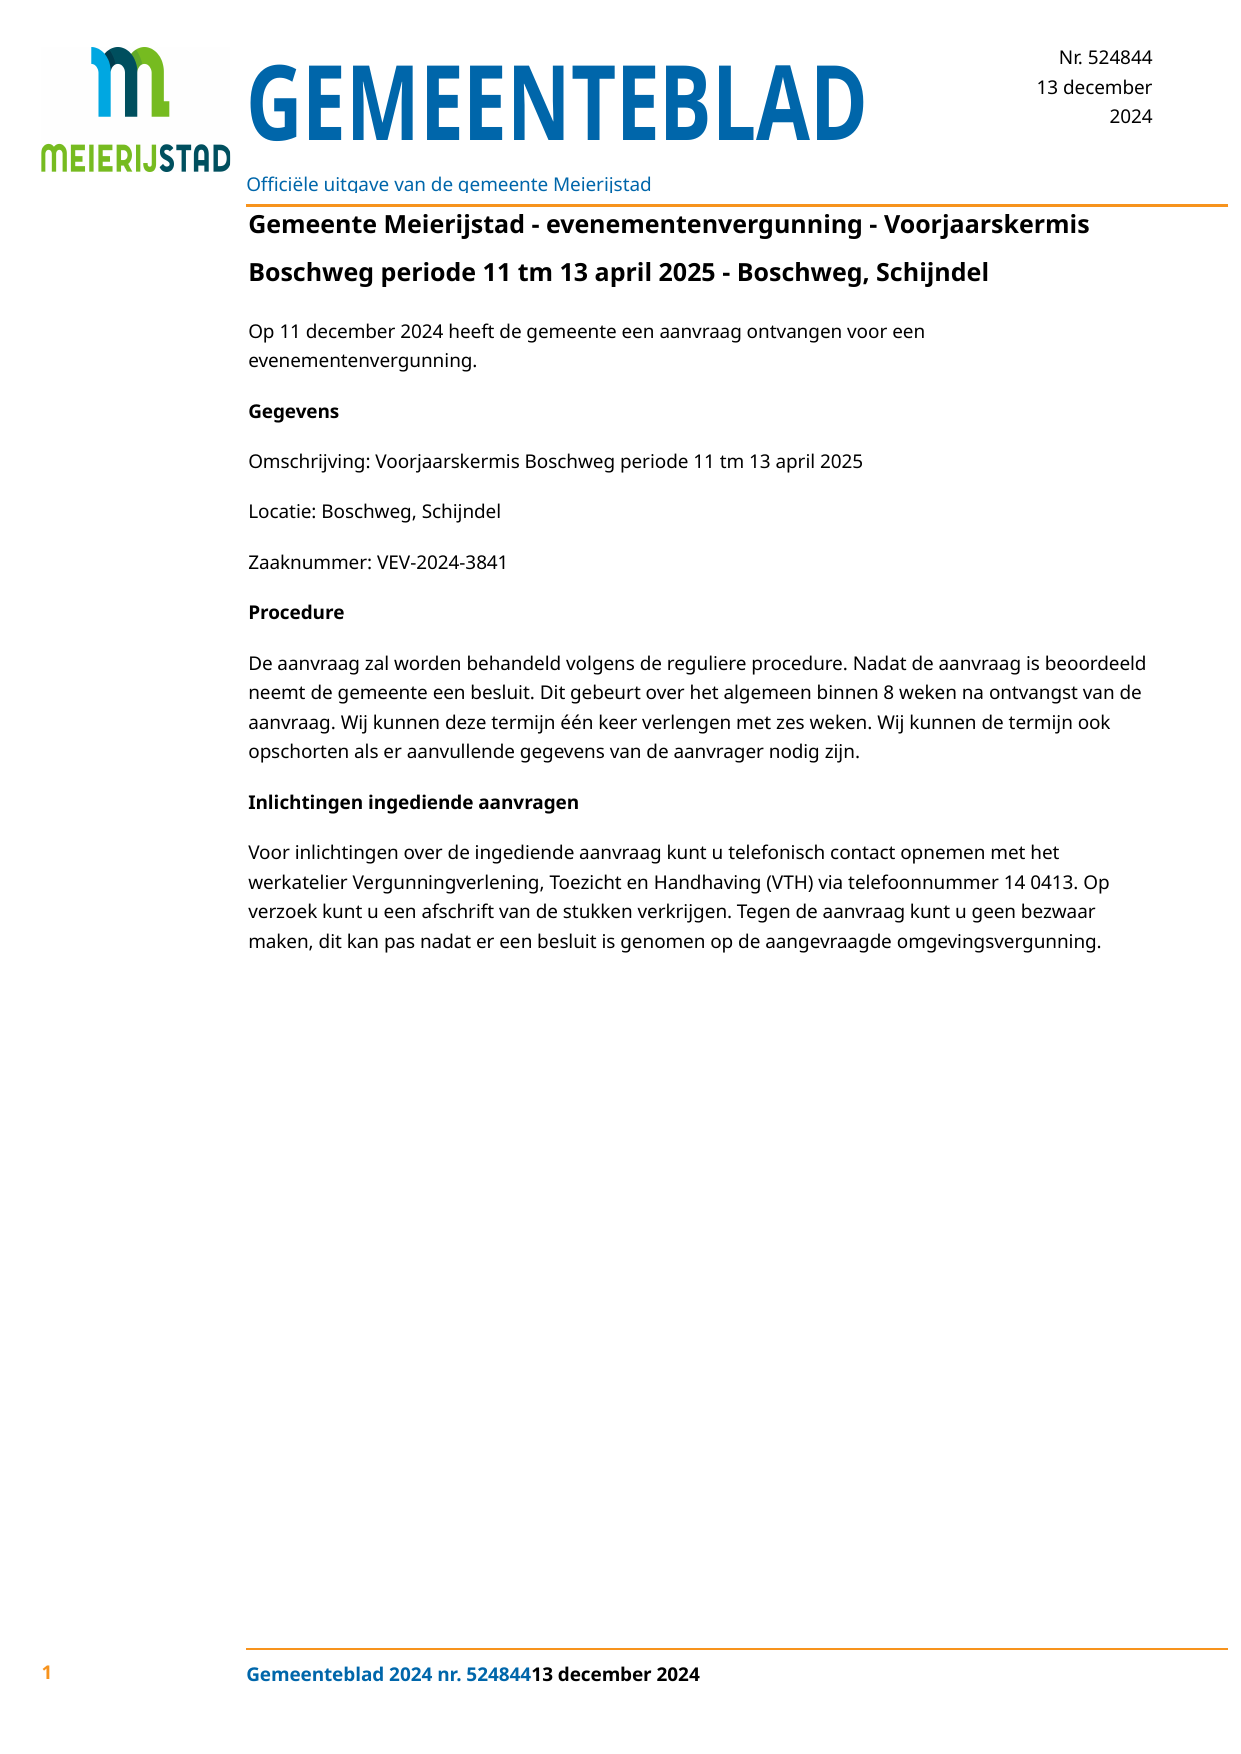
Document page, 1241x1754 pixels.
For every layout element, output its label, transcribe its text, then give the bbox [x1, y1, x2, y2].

text Inlichtingen ingediende aanvragen [248, 789, 1152, 815]
text Procedure [248, 599, 1152, 625]
text Gegevens [248, 398, 1152, 424]
text Gemeente Meierijstad - evenementenvergunning - Voorjaarskermis Boschweg periode 11 tm 13 april 2025 - Boschweg, Schijndel [248, 207, 1152, 288]
text De aanvraag zal worden behandeld volgens de reguliere procedure. Nadat de aanvraag is beoordeeld neemt de gemeente een besluit. Dit gebeurt over het algemeen binnen 8 weken na ontvangst van de aanvraag. Wij kunnen deze termijn één keer verlengen met zes weken. Wij kunnen de termijn ook opschorten als er aanvullende gegevens van de aanvrager nodig zijn. [248, 650, 1152, 764]
picture [41, 47, 231, 172]
text Locatie: Boschweg, Schijndel [248, 499, 1152, 524]
text Op 11 december 2024 heeft de gemeente een aanvraag ontvangen voor een evenementenvergunning. [248, 318, 1152, 373]
text Voor inlichtingen over de ingediende aanvraag kunt u telefonisch contact opnemen met het werkatelier Vergunningverlening, Toezicht en Handhaving (VTH) via telefoonnummer 14 0413. Op verzoek kunt u een afschrift van de stukken verkrijgen. Tegen de aanvraag kunt u geen bezwaar maken, dit kan pas nadat er een besluit is genomen op de aangevraagde omgevingsvergunning. [248, 839, 1152, 954]
text Zaaknummer: VEV-2024-3841 [248, 549, 1152, 575]
text Omschrijving: Voorjaarskermis Boschweg periode 11 tm 13 april 2025 [248, 448, 1152, 474]
